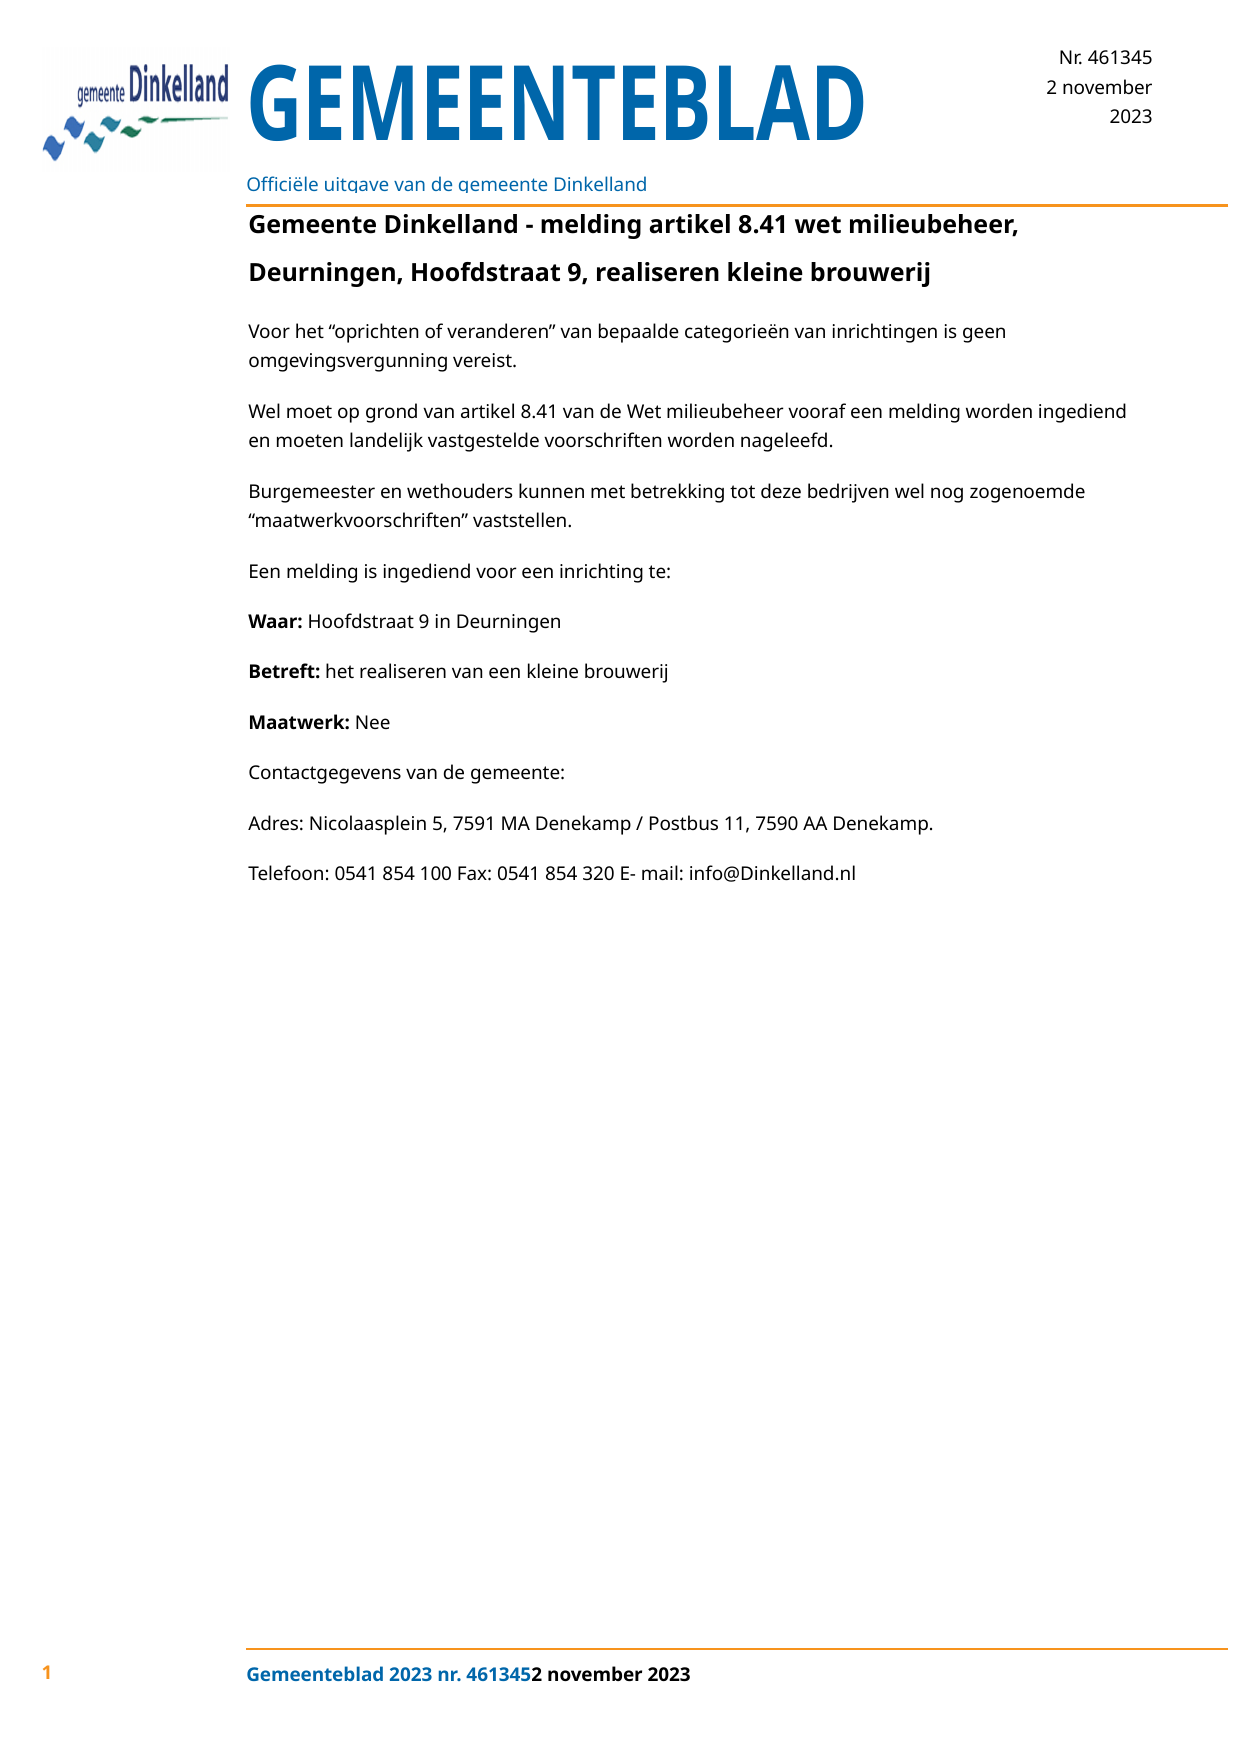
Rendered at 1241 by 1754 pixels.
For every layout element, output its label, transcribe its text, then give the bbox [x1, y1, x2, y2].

text Waar: Hoofdstraat 9 in Deurningen [248, 608, 1152, 634]
text Adres: Nicolaasplein 5, 7591 MA Denekamp / Postbus 11, 7590 AA Denekamp. [248, 810, 1152, 836]
text Contactgegevens van de gemeente: [248, 759, 1152, 785]
text Maatwerk: Nee [248, 709, 1152, 735]
text Gemeente Dinkelland - melding artikel 8.41 wet milieubeheer, Deurningen, Hoofdstraat 9, realiseren kleine brouwerij [248, 207, 1152, 288]
text Burgemeester en wethouders kunnen met betrekking tot deze bedrijven wel nog zogenoemde “maatwerkvoorschriften” vaststellen. [248, 478, 1152, 533]
text Wel moet op grond van artikel 8.41 van de Wet milieubeheer vooraf een melding worden ingediend en moeten landelijk vastgestelde voorschriften worden nageleefd. [248, 398, 1152, 453]
picture [41, 47, 231, 172]
text Voor het “oprichten of veranderen” van bepaalde categorieën van inrichtingen is geen omgevingsvergunning vereist. [248, 318, 1152, 373]
text Een melding is ingediend voor een inrichting te: [248, 558, 1152, 584]
text Betreft: het realiseren van een kleine brouwerij [248, 659, 1152, 684]
text Telefoon: 0541 854 100 Fax: 0541 854 320 E- mail: info@Dinkelland.nl [248, 860, 1152, 886]
